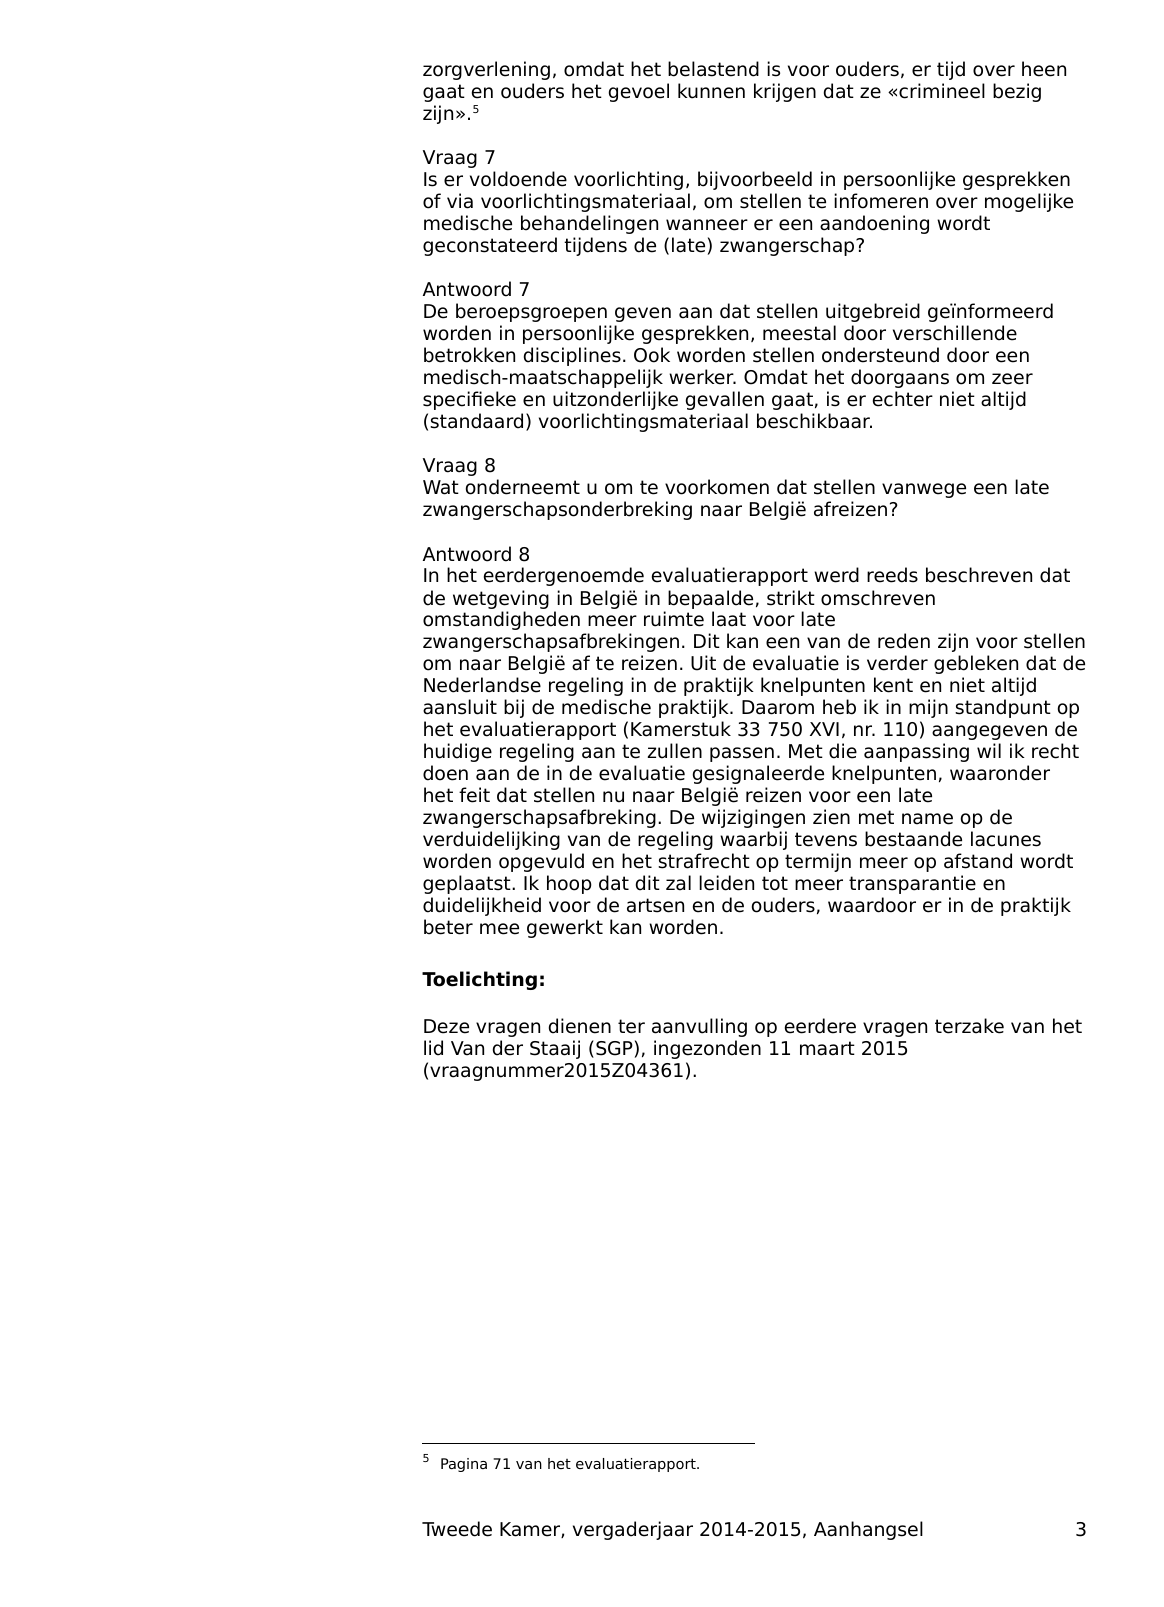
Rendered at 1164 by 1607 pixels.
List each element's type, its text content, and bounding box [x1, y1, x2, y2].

text Is er voldoende voorlichting, bijvoorbeeld in persoonlijke gesprekken of via voorlichtingsmateriaal, om stellen te infomeren over mogelijke medische behandelingen wanneer er een aandoening wordt geconstateerd tijdens de (late) zwangerschap? [422, 169, 1087, 257]
text Antwoord 8 [422, 543, 1087, 565]
text Pagina 71 van het evaluatierapport. [422, 1452, 1087, 1474]
text De beroepsgroepen geven aan dat stellen uitgebreid geïnformeerd worden in persoonlijke gesprekken, meestal door verschillende betrokken disciplines. Ook worden stellen ondersteund door een medisch-maatschappelijk werker. Omdat het doorgaans om zeer specifieke en uitzonderlijke gevallen gaat, is er echter niet altijd (standaard) voorlichtingsmateriaal beschikbaar. [422, 301, 1087, 433]
text Vraag 8 [422, 455, 1087, 477]
text Wat onderneemt u om te voorkomen dat stellen vanwege een late zwangerschapsonderbreking naar België afreizen? [422, 477, 1087, 521]
text Deze vragen dienen ter aanvulling op eerdere vragen terzake van het lid Van der Staaij (SGP), ingezonden 11 maart 2015 (vraagnummer2015Z04361). [422, 1016, 1087, 1082]
text Vraag 7 [422, 147, 1087, 169]
text In het eerdergenoemde evaluatierapport werd reeds beschreven dat de wetgeving in België in bepaalde, strikt omschreven omstandigheden meer ruimte laat voor late zwangerschapsafbrekingen. Dit kan een van de reden zijn voor stellen om naar België af te reizen. Uit de evaluatie is verder gebleken dat de Nederlandse regeling in de praktijk knelpunten kent en niet altijd aansluit bij de medische praktijk. Daarom heb ik in mijn standpunt op het evaluatierapport (Kamerstuk 33 750 XVI, nr. 110) aangegeven de huidige regeling aan te zullen passen. Met die aanpassing wil ik recht doen aan de in de evaluatie gesignaleerde knelpunten, waaronder het feit dat stellen nu naar België reizen voor een late zwangerschapsafbreking. De wijzigingen zien met name op de verduidelijking van de regeling waarbij tevens bestaande lacunes worden opgevuld en het strafrecht op termijn meer op afstand wordt geplaatst. Ik hoop dat dit zal leiden tot meer transparantie en duidelijkheid voor de artsen en de ouders, waardoor er in de praktijk beter mee gewerkt kan worden. [422, 565, 1087, 939]
subtitle Toelichting: [422, 969, 1087, 991]
text Antwoord 7 [422, 279, 1087, 301]
text zorgverlening, omdat het belastend is voor ouders, er tijd over heen gaat en ouders het gevoel kunnen krijgen dat ze «crimineel bezig zijn». [422, 59, 1087, 125]
